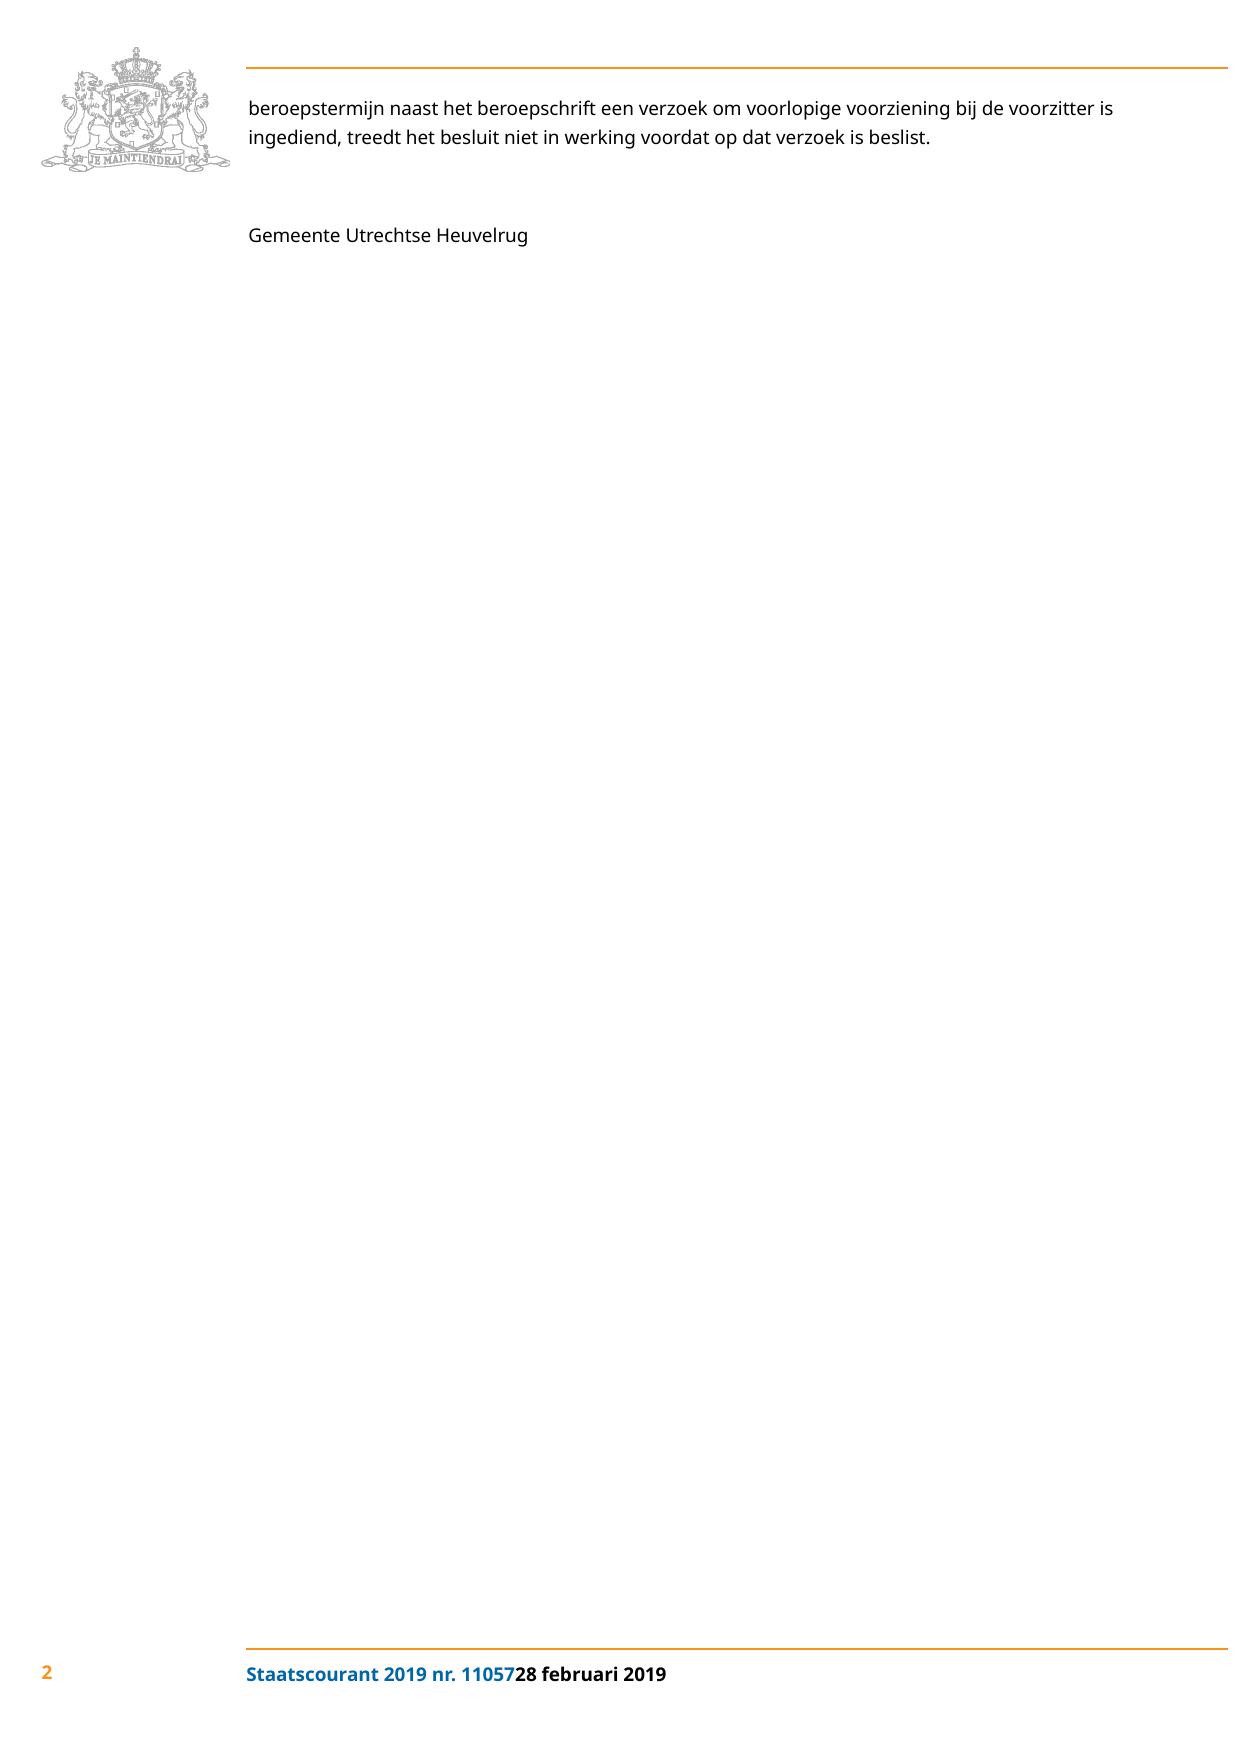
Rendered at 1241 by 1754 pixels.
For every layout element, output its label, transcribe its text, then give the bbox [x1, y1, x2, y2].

text Gemeente Utrechtse Heuvelrug [248, 223, 1152, 248]
picture [41, 47, 231, 172]
text beroepstermijn naast het beroepschrift een verzoek om voorlopige voorziening bij de voorzitter is ingediend, treedt het besluit niet in werking voordat op dat verzoek is beslist. [248, 95, 1152, 150]
